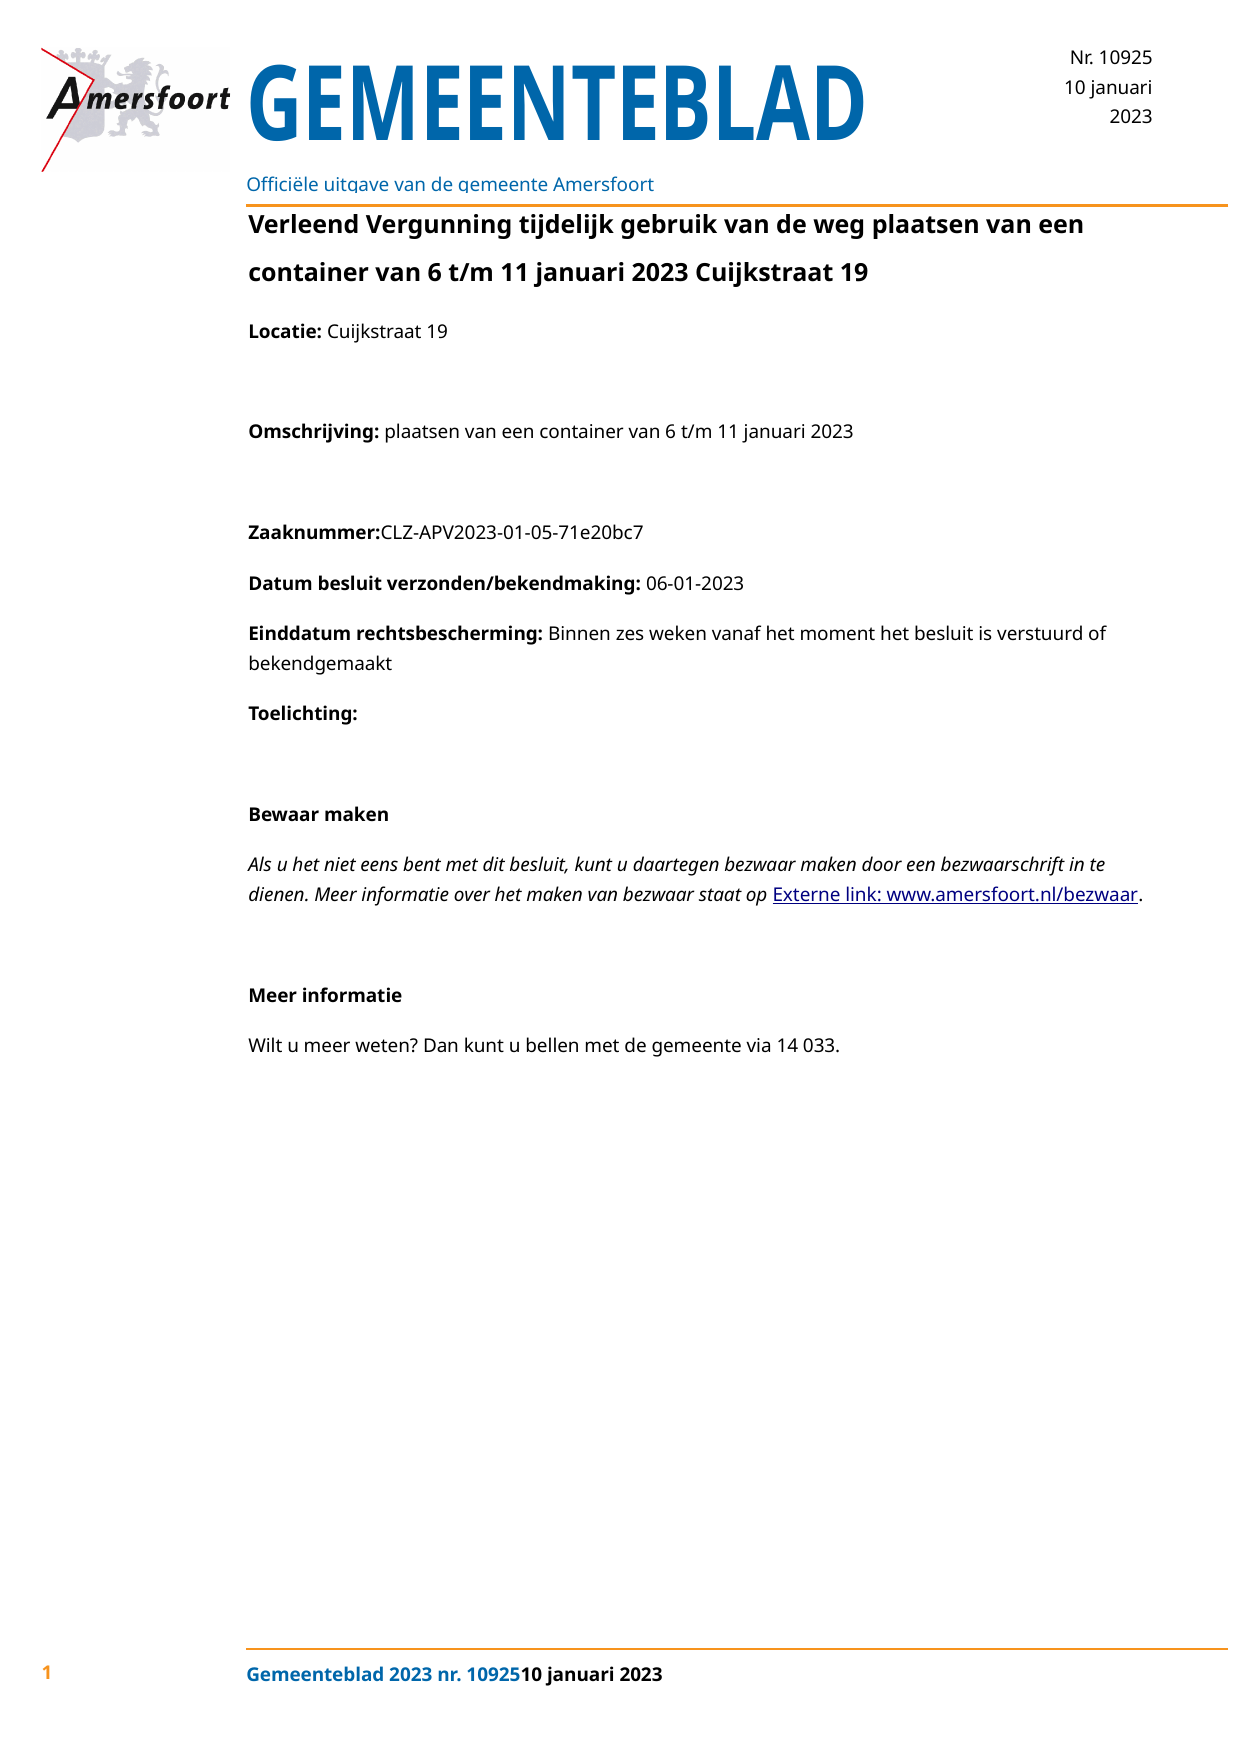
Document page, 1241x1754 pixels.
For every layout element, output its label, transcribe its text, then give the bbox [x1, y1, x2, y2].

text Einddatum rechtsbescherming: Binnen zes weken vanaf het moment het besluit is verstuurd of bekendgemaakt [248, 620, 1152, 676]
text Zaaknummer:CLZ-APV2023-01-05-71e20bc7 [248, 519, 1152, 545]
text Omschrijving: plaatsen van een container van 6 t/m 11 januari 2023 [248, 419, 1152, 444]
text Toelichting: [248, 700, 1152, 726]
text Verleend Vergunning tijdelijk gebruik van de weg plaatsen van een container van 6 t/m 11 januari 2023 Cuijkstraat 19 [248, 207, 1152, 288]
text Meer informatie [248, 982, 1152, 1008]
text Als u het niet eens bent met dit besluit, kunt u daartegen bezwaar maken door een bezwaarschrift in te dienen. Meer informatie over het maken van bezwaar staat op Externe link: www.amersfoort.nl/bezwaar. [248, 852, 1152, 907]
picture [41, 47, 231, 172]
text Locatie: Cuijkstraat 19 [248, 318, 1152, 344]
text Bewaar maken [248, 801, 1152, 827]
text Wilt u meer weten? Dan kunt u bellen met de gemeente via 14 033. [248, 1032, 1152, 1058]
text Datum besluit verzonden/bekendmaking: 06-01-2023 [248, 570, 1152, 596]
